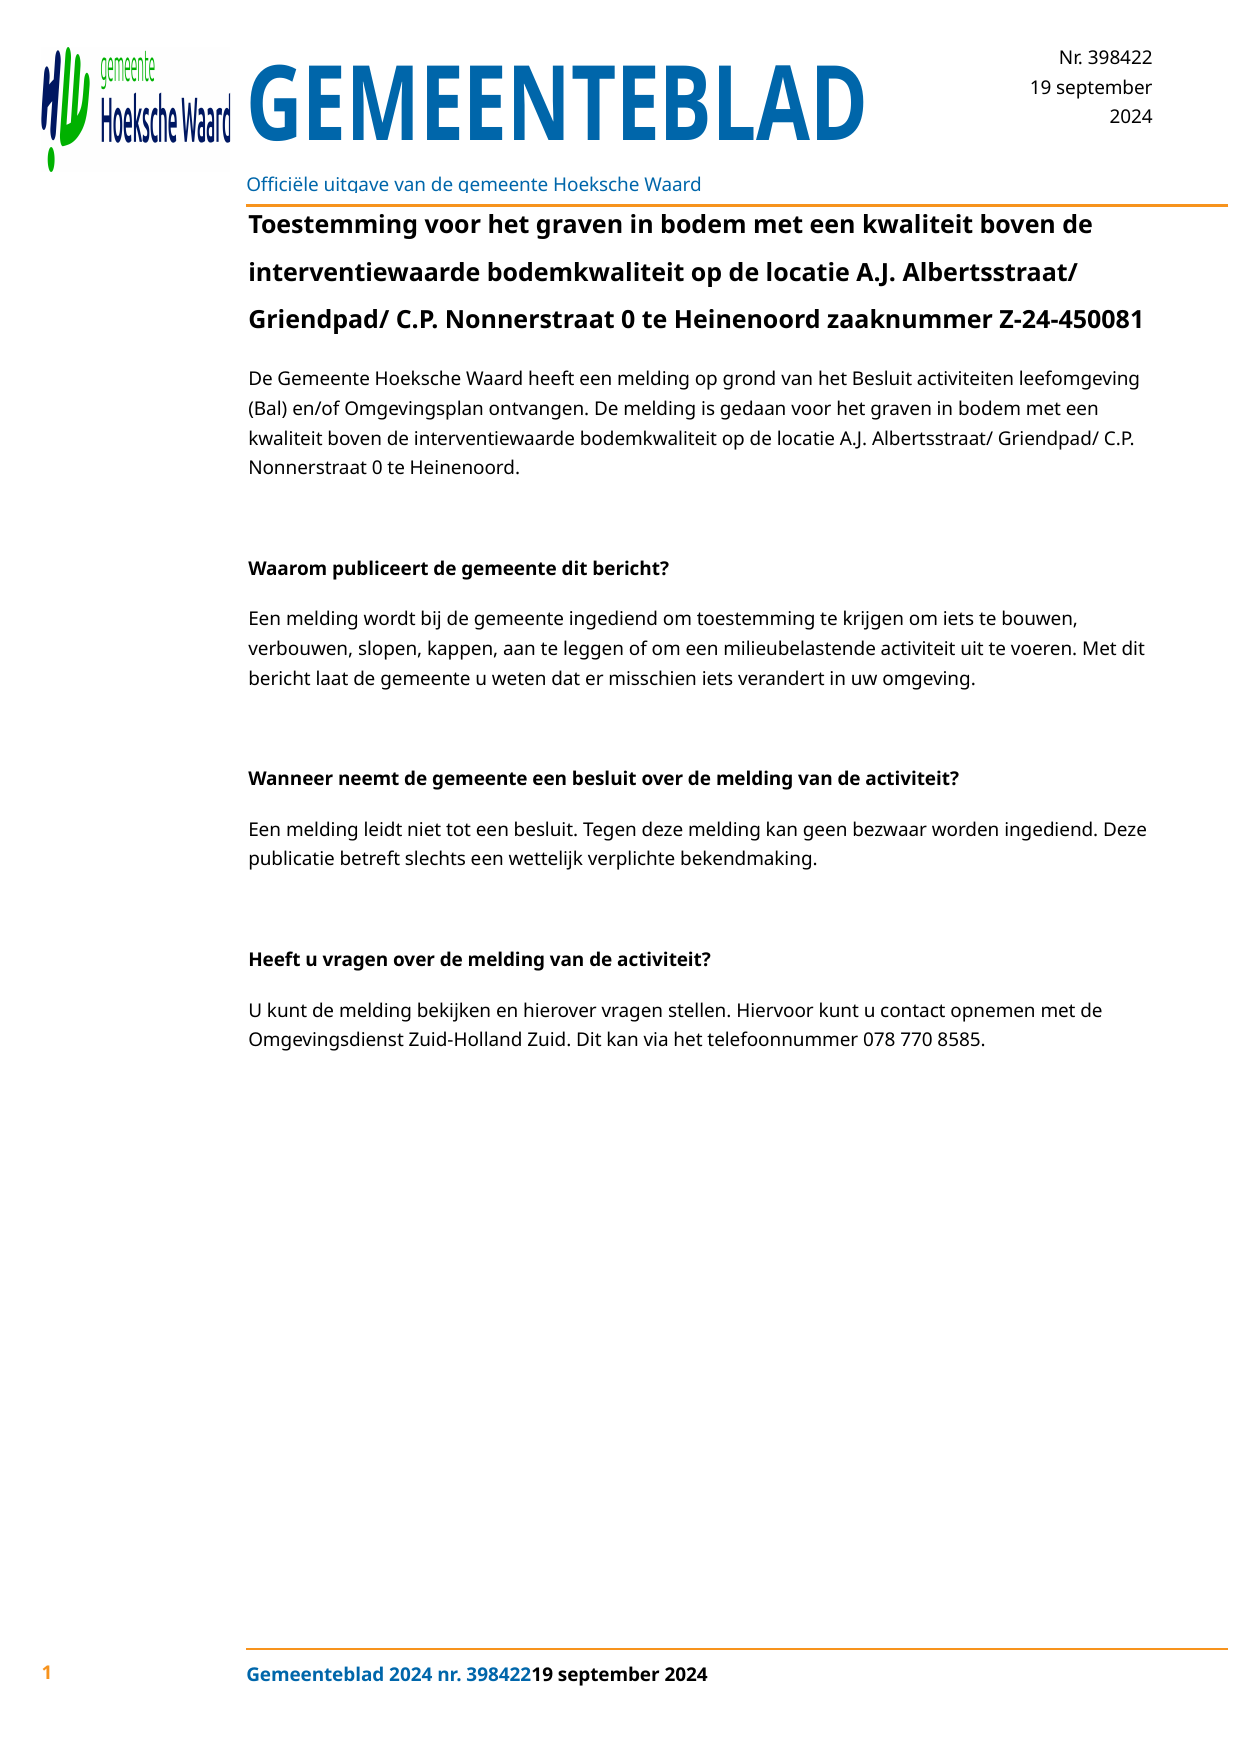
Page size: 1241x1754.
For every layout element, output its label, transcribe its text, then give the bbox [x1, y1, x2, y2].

picture [41, 47, 231, 172]
text Toestemming voor het graven in bodem met een kwaliteit boven de interventiewaarde bodemkwaliteit op de locatie A.J. Albertsstraat/ Griendpad/ C.P. Nonnerstraat 0 te Heinenoord zaaknummer Z-24-450081 [248, 207, 1152, 336]
text De Gemeente Hoeksche Waard heeft een melding op grond van het Besluit activiteiten leefomgeving (Bal) en/of Omgevingsplan ontvangen. De melding is gedaan voor het graven in bodem met een kwaliteit boven de interventiewaarde bodemkwaliteit op de locatie A.J. Albertsstraat/ Griendpad/ C.P. Nonnerstraat 0 te Heinenoord. [248, 366, 1152, 480]
text Een melding leidt niet tot een besluit. Tegen deze melding kan geen bezwaar worden ingediend. Deze publicatie betreft slechts een wettelijk verplichte bekendmaking. [248, 816, 1152, 871]
text U kunt de melding bekijken en hierover vragen stellen. Hiervoor kunt u contact opnemen met de Omgevingsdienst Zuid-Holland Zuid. Dit kan via het telefoonnummer 078 770 8585. [248, 997, 1152, 1052]
text Een melding wordt bij de gemeente ingediend om toestemming te krijgen om iets te bouwen, verbouwen, slopen, kappen, aan te leggen of om een milieubelastende activiteit uit te voeren. Met dit bericht laat de gemeente u weten dat er misschien iets verandert in uw omgeving. [248, 606, 1152, 690]
text Heeft u vragen over de melding van de activiteit? [248, 946, 1152, 972]
text Wanneer neemt de gemeente een besluit over de melding van de activiteit? [248, 766, 1152, 791]
text Waarom publiceert de gemeente dit bericht? [248, 555, 1152, 581]
